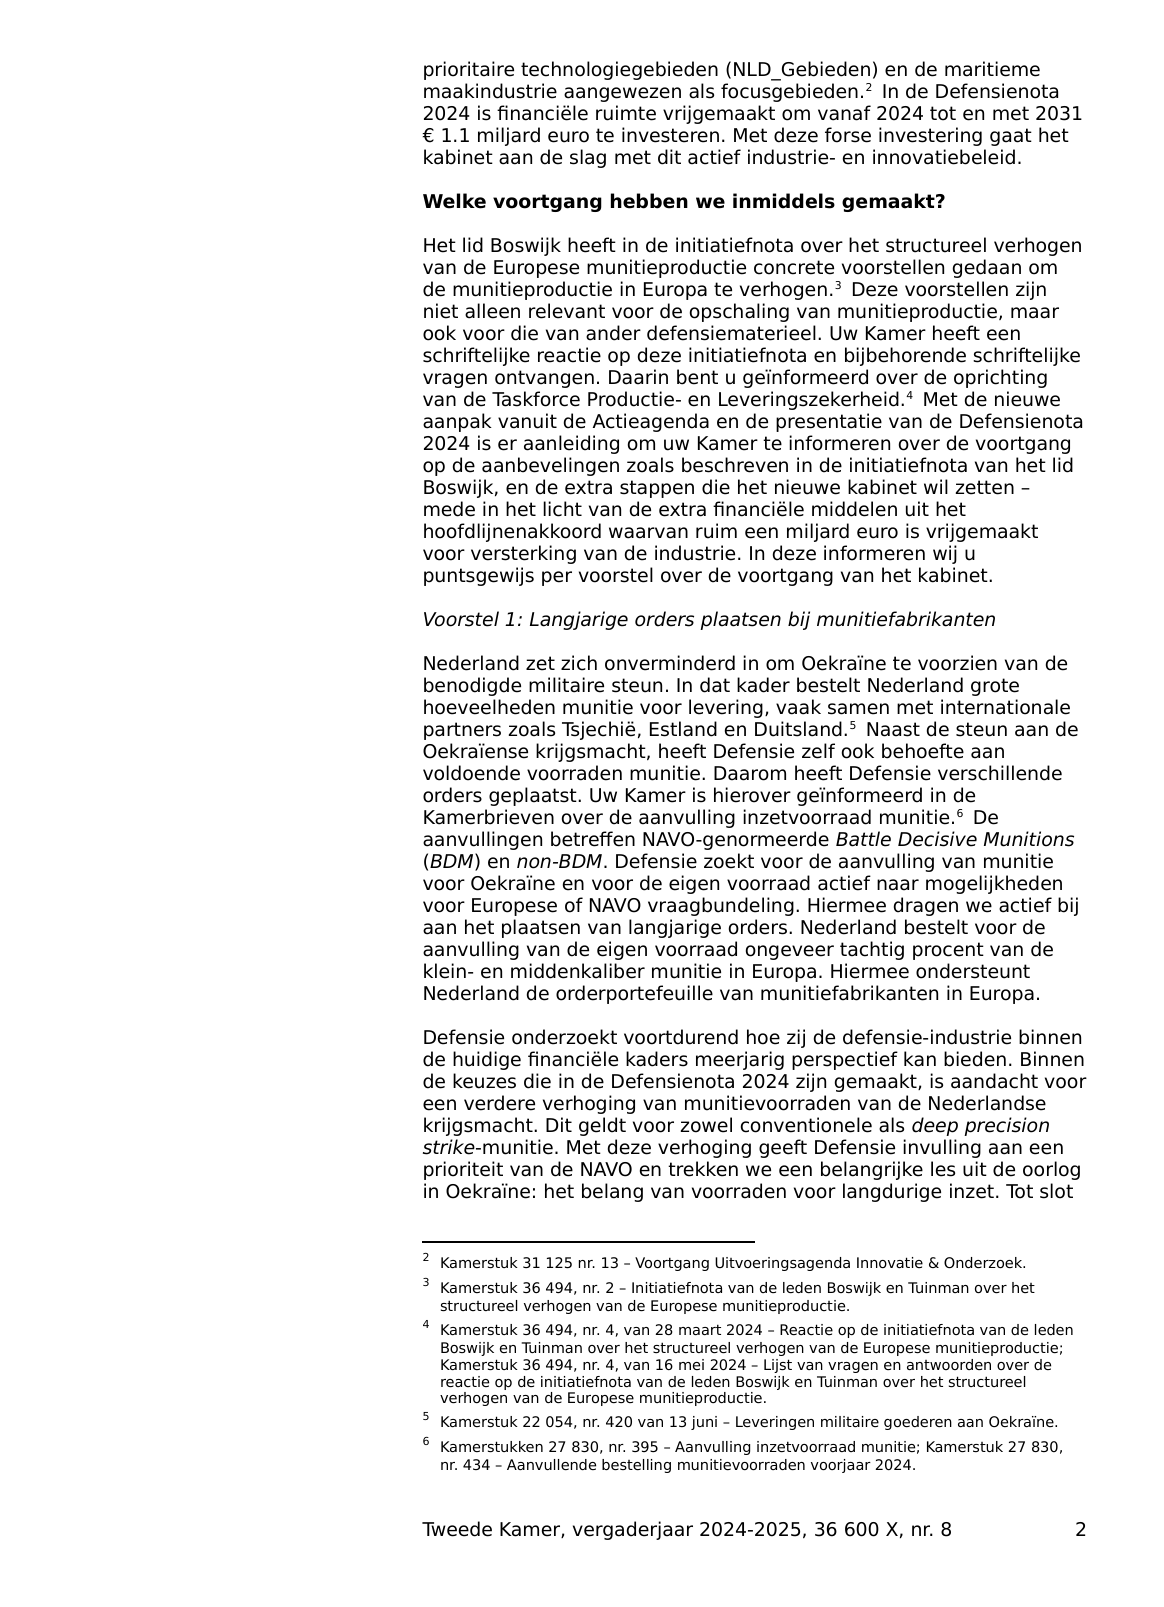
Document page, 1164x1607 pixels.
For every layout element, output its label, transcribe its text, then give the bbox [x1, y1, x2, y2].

text Kamerstuk 36 494, nr. 2 – Initiatiefnota van de leden Boswijk en Tuinman over het structureel verhogen van de Europese munitieproductie. [422, 1276, 1087, 1315]
text Defensie onderzoekt voortdurend hoe zij de defensie-industrie binnen de huidige financiële kaders meerjarig perspectief kan bieden. Binnen de keuzes die in de Defensienota 2024 zijn gemaakt, is aandacht voor een verdere verhoging van munitievoorraden van de Nederlandse krijgsmacht. Dit geldt voor zowel conventionele als deep precision strike-munitie. Met deze verhoging geeft Defensie invulling aan een prioriteit van de NAVO en trekken we een belangrijke les uit de oorlog in Oekraïne: het belang van voorraden voor langdurige inzet. Tot slot [422, 1027, 1087, 1203]
subtitle Welke voortgang hebben we inmiddels gemaakt? [422, 191, 1087, 213]
text prioritaire technologiegebieden (NLD_Gebieden) en de maritieme maakindustrie aangewezen als focusgebieden. In de Defensienota 2024 is financiële ruimte vrijgemaakt om vanaf 2024 tot en met 2031 € 1.1 miljard euro te investeren. Met deze forse investering gaat het kabinet aan de slag met dit actief industrie- en innovatiebeleid. [422, 59, 1087, 169]
text Kamerstukken 27 830, nr. 395 – Aanvulling inzetvoorraad munitie; Kamerstuk 27 830, nr. 434 – Aanvullende bestelling munitievoorraden voorjaar 2024. [422, 1435, 1087, 1474]
subtitle Voorstel 1: Langjarige orders plaatsen bij munitiefabrikanten [422, 609, 1087, 631]
text Kamerstuk 36 494, nr. 4, van 28 maart 2024 – Reactie op de initiatiefnota van de leden Boswijk en Tuinman over het structureel verhogen van de Europese munitieproductie; Kamerstuk 36 494, nr. 4, van 16 mei 2024 – Lijst van vragen en antwoorden over de reactie op de initiatiefnota van de leden Boswijk en Tuinman over het structureel verhogen van de Europese munitieproductie. [422, 1318, 1087, 1407]
text Kamerstuk 22 054, nr. 420 van 13 juni – Leveringen militaire goederen aan Oekraïne. [422, 1410, 1087, 1432]
text Het lid Boswijk heeft in de initiatiefnota over het structureel verhogen van de Europese munitieproductie concrete voorstellen gedaan om de munitieproductie in Europa te verhogen. Deze voorstellen zijn niet alleen relevant voor de opschaling van munitieproductie, maar ook voor die van ander defensiematerieel. Uw Kamer heeft een schriftelijke reactie op deze initiatiefnota en bijbehorende schriftelijke vragen ontvangen. Daarin bent u geïnformeerd over de oprichting van de Taskforce Productie- en Leveringszekerheid. Met de nieuwe aanpak vanuit de Actieagenda en de presentatie van de Defensienota 2024 is er aanleiding om uw Kamer te informeren over de voortgang op de aanbevelingen zoals beschreven in de initiatiefnota van het lid Boswijk, en de extra stappen die het nieuwe kabinet wil zetten – mede in het licht van de extra financiële middelen uit het hoofdlijnenakkoord waarvan ruim een miljard euro is vrijgemaakt voor versterking van de industrie. In deze informeren wij u puntsgewijs per voorstel over de voortgang van het kabinet. [422, 235, 1087, 587]
text Kamerstuk 31 125 nr. 13 – Voortgang Uitvoeringsagenda Innovatie & Onderzoek. [422, 1251, 1087, 1273]
text Nederland zet zich onverminderd in om Oekraïne te voorzien van de benodigde militaire steun. In dat kader bestelt Nederland grote hoeveelheden munitie voor levering, vaak samen met internationale partners zoals Tsjechië, Estland en Duitsland. Naast de steun aan de Oekraïense krijgsmacht, heeft Defensie zelf ook behoefte aan voldoende voorraden munitie. Daarom heeft Defensie verschillende orders geplaatst. Uw Kamer is hierover geïnformeerd in de Kamerbrieven over de aanvulling inzetvoorraad munitie. De aanvullingen betreffen NAVO-genormeerde Battle Decisive Munitions (BDM) en non-BDM. Defensie zoekt voor de aanvulling van munitie voor Oekraïne en voor de eigen voorraad actief naar mogelijkheden voor Europese of NAVO vraagbundeling. Hiermee dragen we actief bij aan het plaatsen van langjarige orders. Nederland bestelt voor de aanvulling van de eigen voorraad ongeveer tachtig procent van de klein- en middenkaliber munitie in Europa. Hiermee ondersteunt Nederland de orderportefeuille van munitiefabrikanten in Europa. [422, 653, 1087, 1005]
